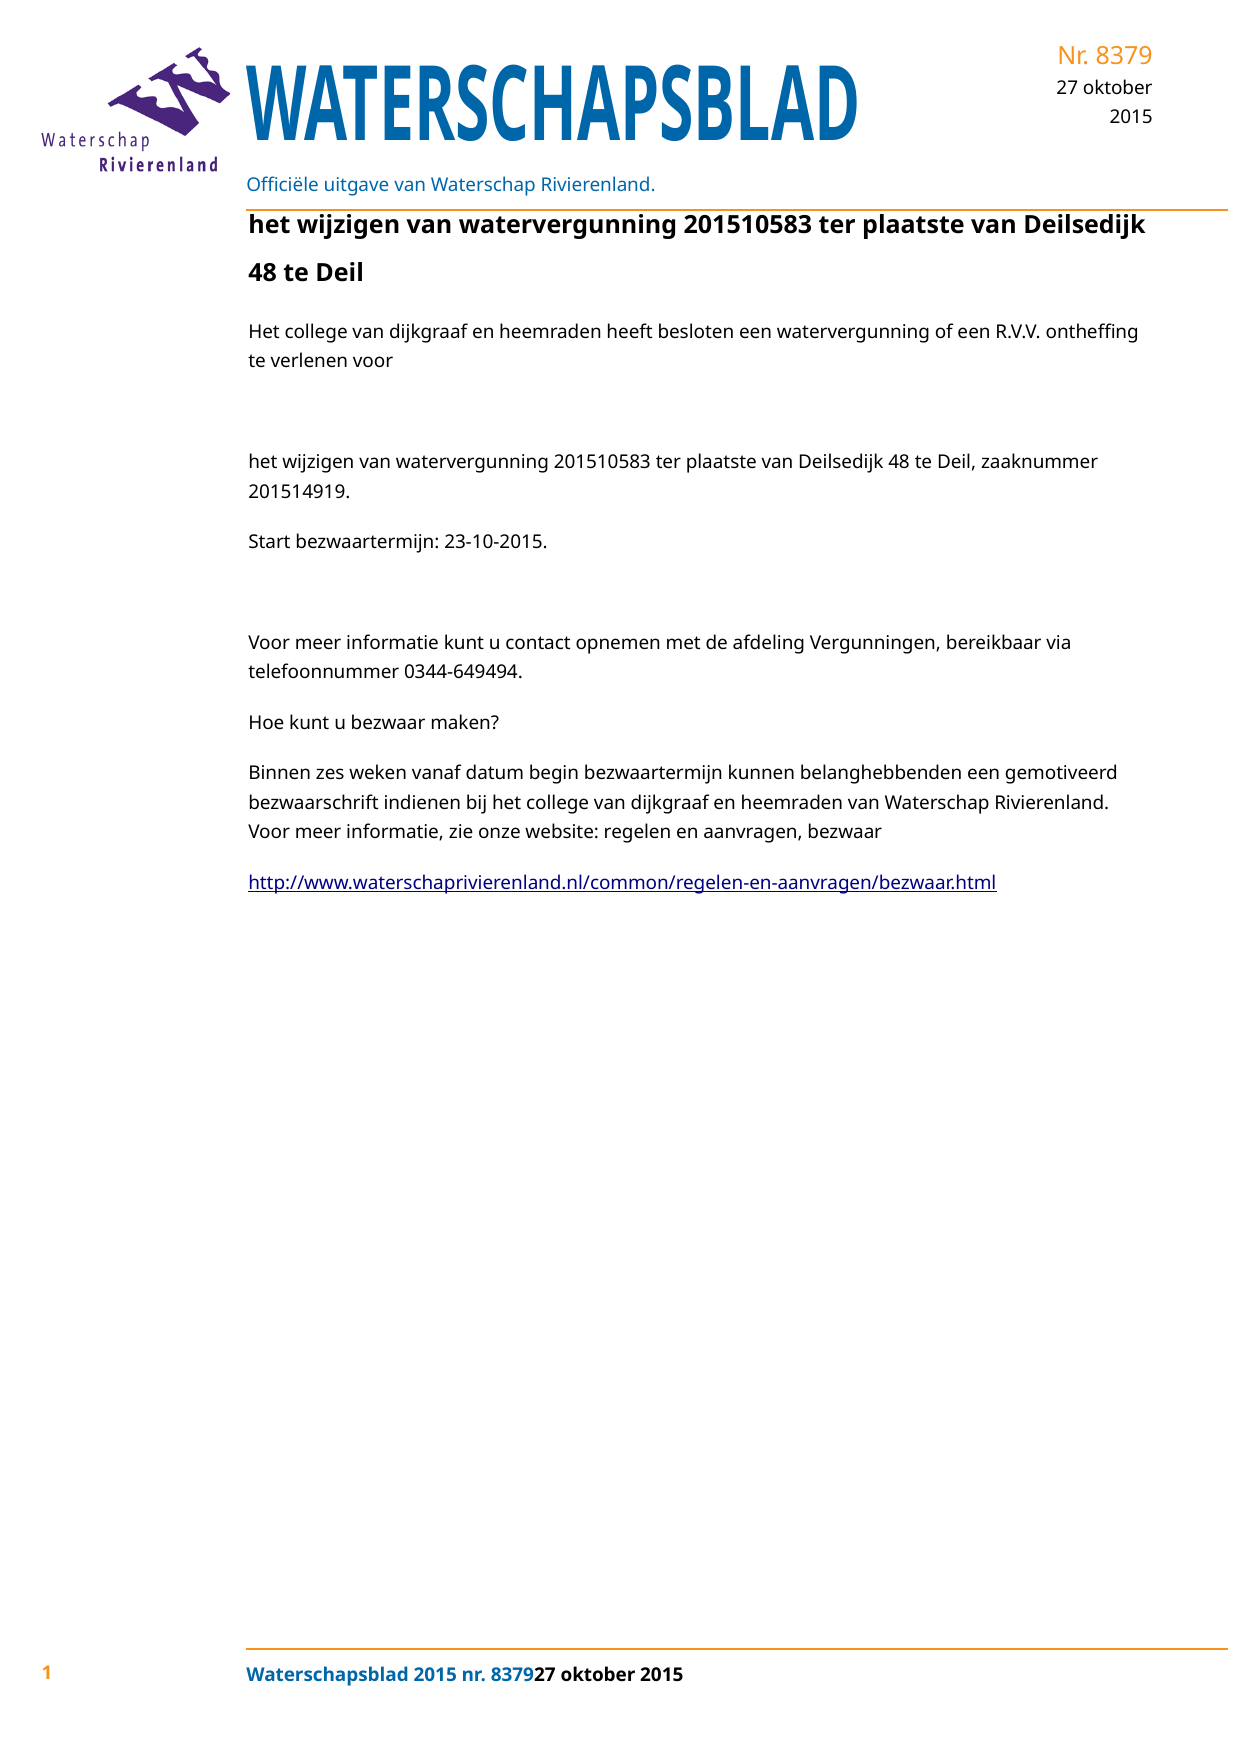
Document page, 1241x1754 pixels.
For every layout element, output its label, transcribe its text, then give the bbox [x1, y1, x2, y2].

text Start bezwaartermijn: 23-10-2015. [248, 528, 1152, 554]
text het wijzigen van watervergunning 201510583 ter plaatste van Deilsedijk 48 te Deil [248, 211, 1152, 288]
text Binnen zes weken vanaf datum begin bezwaartermijn kunnen belanghebbenden een gemotiveerd bezwaarschrift indienen bij het college van dijkgraaf en heemraden van Waterschap Rivierenland. Voor meer informatie, zie onze website: regelen en aanvragen, bezwaar [248, 759, 1152, 844]
text http://www.waterschaprivierenland.nl/common/regelen-en-aanvragen/bezwaar.html [248, 869, 1152, 895]
text het wijzigen van watervergunning 201510583 ter plaatste van Deilsedijk 48 te Deil, zaaknummer 201514919. [248, 448, 1152, 504]
text Voor meer informatie kunt u contact opnemen met de afdeling Vergunningen, bereikbaar via telefoonnummer 0344-649494. [248, 629, 1152, 684]
picture [41, 47, 231, 172]
text Hoe kunt u bezwaar maken? [248, 709, 1152, 735]
text Het college van dijkgraaf en heemraden heeft besloten een watervergunning of een R.V.V. ontheffing te verlenen voor [248, 318, 1152, 373]
